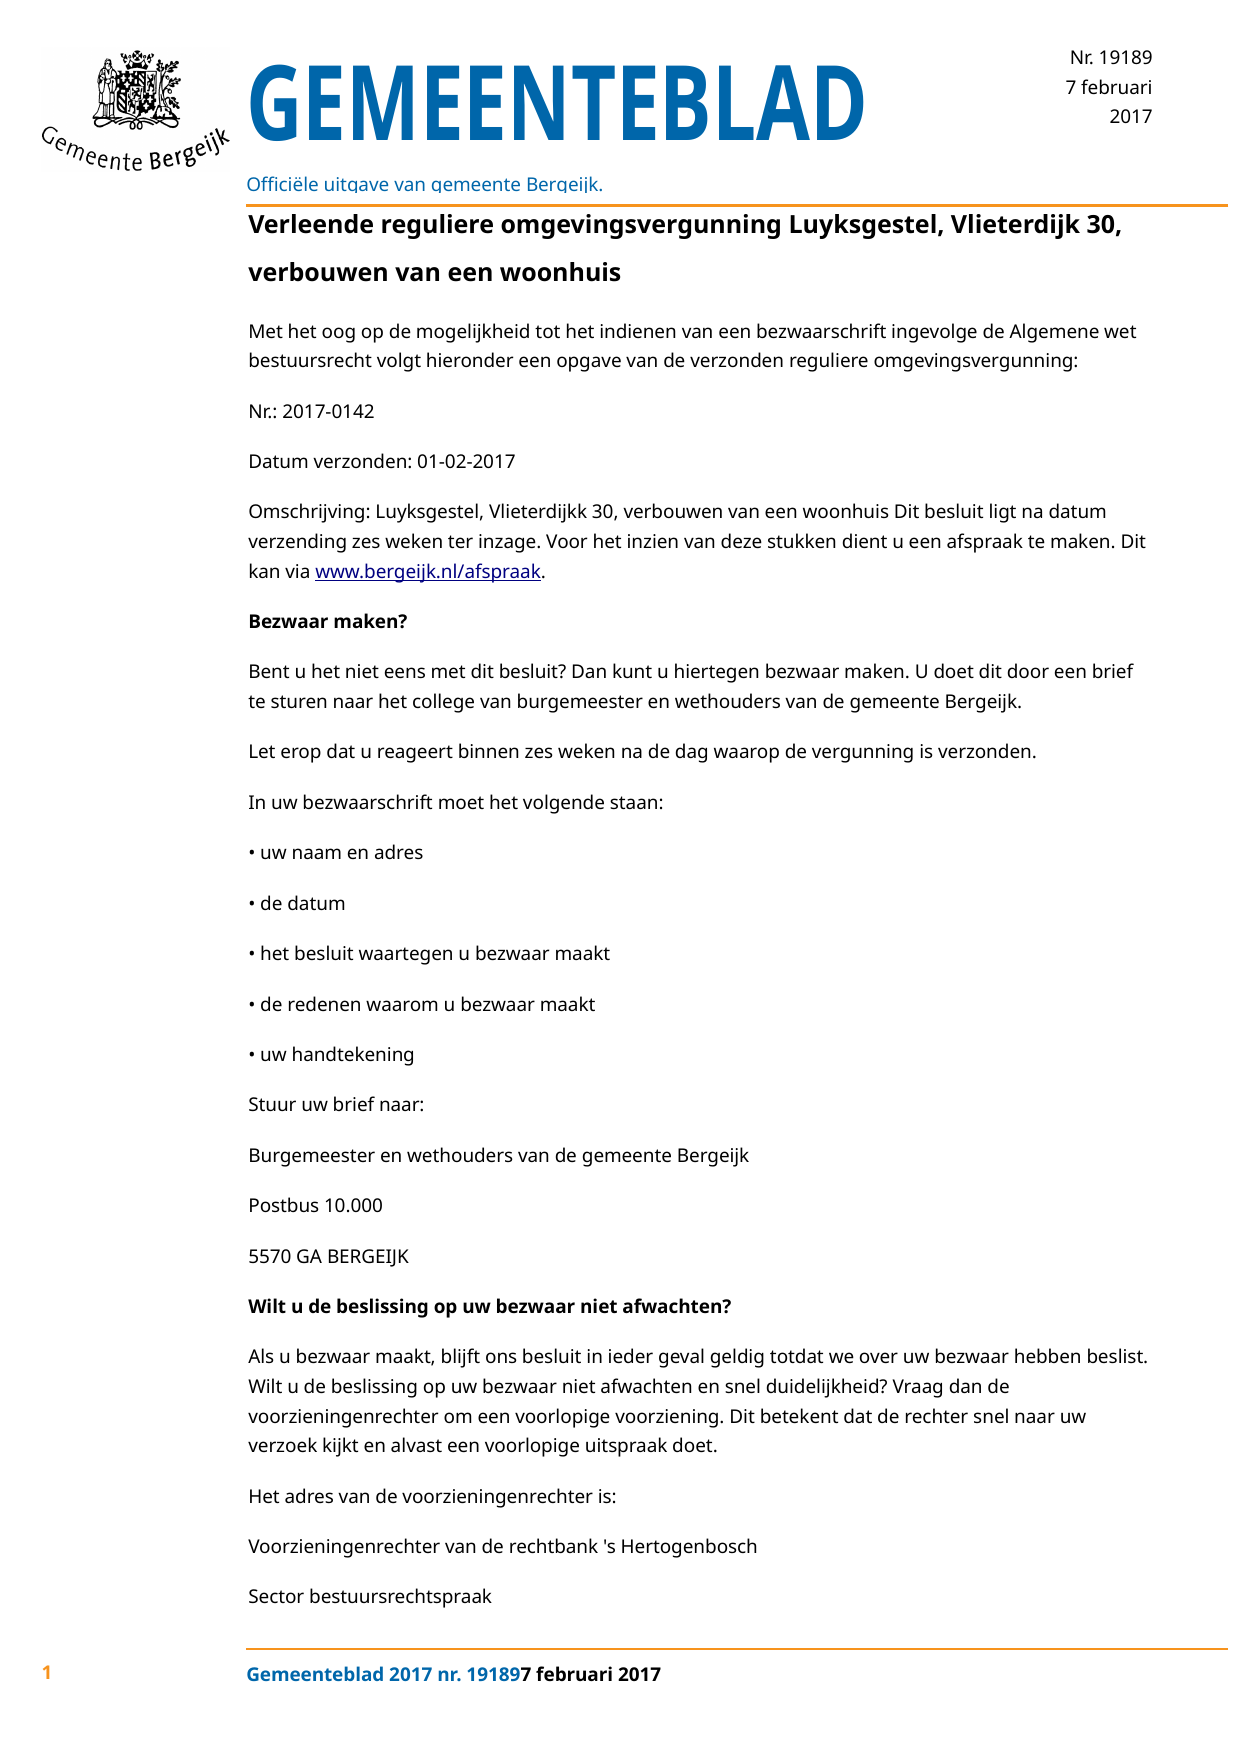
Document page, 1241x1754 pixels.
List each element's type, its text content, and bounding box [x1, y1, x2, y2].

text Burgemeester en wethouders van de gemeente Bergeijk [248, 1142, 1152, 1168]
text • de redenen waarom u bezwaar maakt [248, 991, 1152, 1017]
text Bent u het niet eens met dit besluit? Dan kunt u hiertegen bezwaar maken. U doet dit door een brief te sturen naar het college van burgemeester en wethouders van de gemeente Bergeijk. [248, 659, 1152, 714]
text Verleende reguliere omgevingsvergunning Luyksgestel, Vlieterdijk 30, verbouwen van een woonhuis [248, 207, 1152, 288]
text Datum verzonden: 01-02-2017 [248, 448, 1152, 474]
text Wilt u de beslissing op uw bezwaar niet afwachten? [248, 1293, 1152, 1319]
text Voorzieningenrechter van de rechtbank 's Hertogenbosch [248, 1533, 1152, 1559]
text 5570 GA BERGEIJK [248, 1243, 1152, 1269]
picture [41, 47, 231, 172]
text Let erop dat u reageert binnen zes weken na de dag waarop de vergunning is verzonden. [248, 739, 1152, 764]
text • uw handtekening [248, 1041, 1152, 1067]
text • de datum [248, 890, 1152, 916]
text Nr.: 2017-0142 [248, 398, 1152, 424]
text • het besluit waartegen u bezwaar maakt [248, 940, 1152, 966]
text Sector bestuursrechtspraak [248, 1584, 1152, 1609]
text Stuur uw brief naar: [248, 1092, 1152, 1117]
text Het adres van de voorzieningenrechter is: [248, 1483, 1152, 1509]
text Met het oog op de mogelijkheid tot het indienen van een bezwaarschrift ingevolge de Algemene wet bestuursrecht volgt hieronder een opgave van de verzonden reguliere omgevingsvergunning: [248, 318, 1152, 373]
text In uw bezwaarschrift moet het volgende staan: [248, 789, 1152, 815]
text Als u bezwaar maakt, blijft ons besluit in ieder geval geldig totdat we over uw bezwaar hebben beslist. Wilt u de beslissing op uw bezwaar niet afwachten en snel duidelijkheid? Vraag dan de voorzieningenrechter om een voorlopige voorziening. Dit betekent dat de rechter snel naar uw verzoek kijkt en alvast een voorlopige uitspraak doet. [248, 1344, 1152, 1458]
text Omschrijving: Luyksgestel, Vlieterdijkk 30, verbouwen van een woonhuis Dit besluit ligt na datum verzending zes weken ter inzage. Voor het inzien van deze stukken dient u een afspraak te maken. Dit kan via www.bergeijk.nl/afspraak. [248, 499, 1152, 584]
text Bezwaar maken? [248, 608, 1152, 634]
text • uw naam en adres [248, 839, 1152, 865]
text Postbus 10.000 [248, 1192, 1152, 1218]
